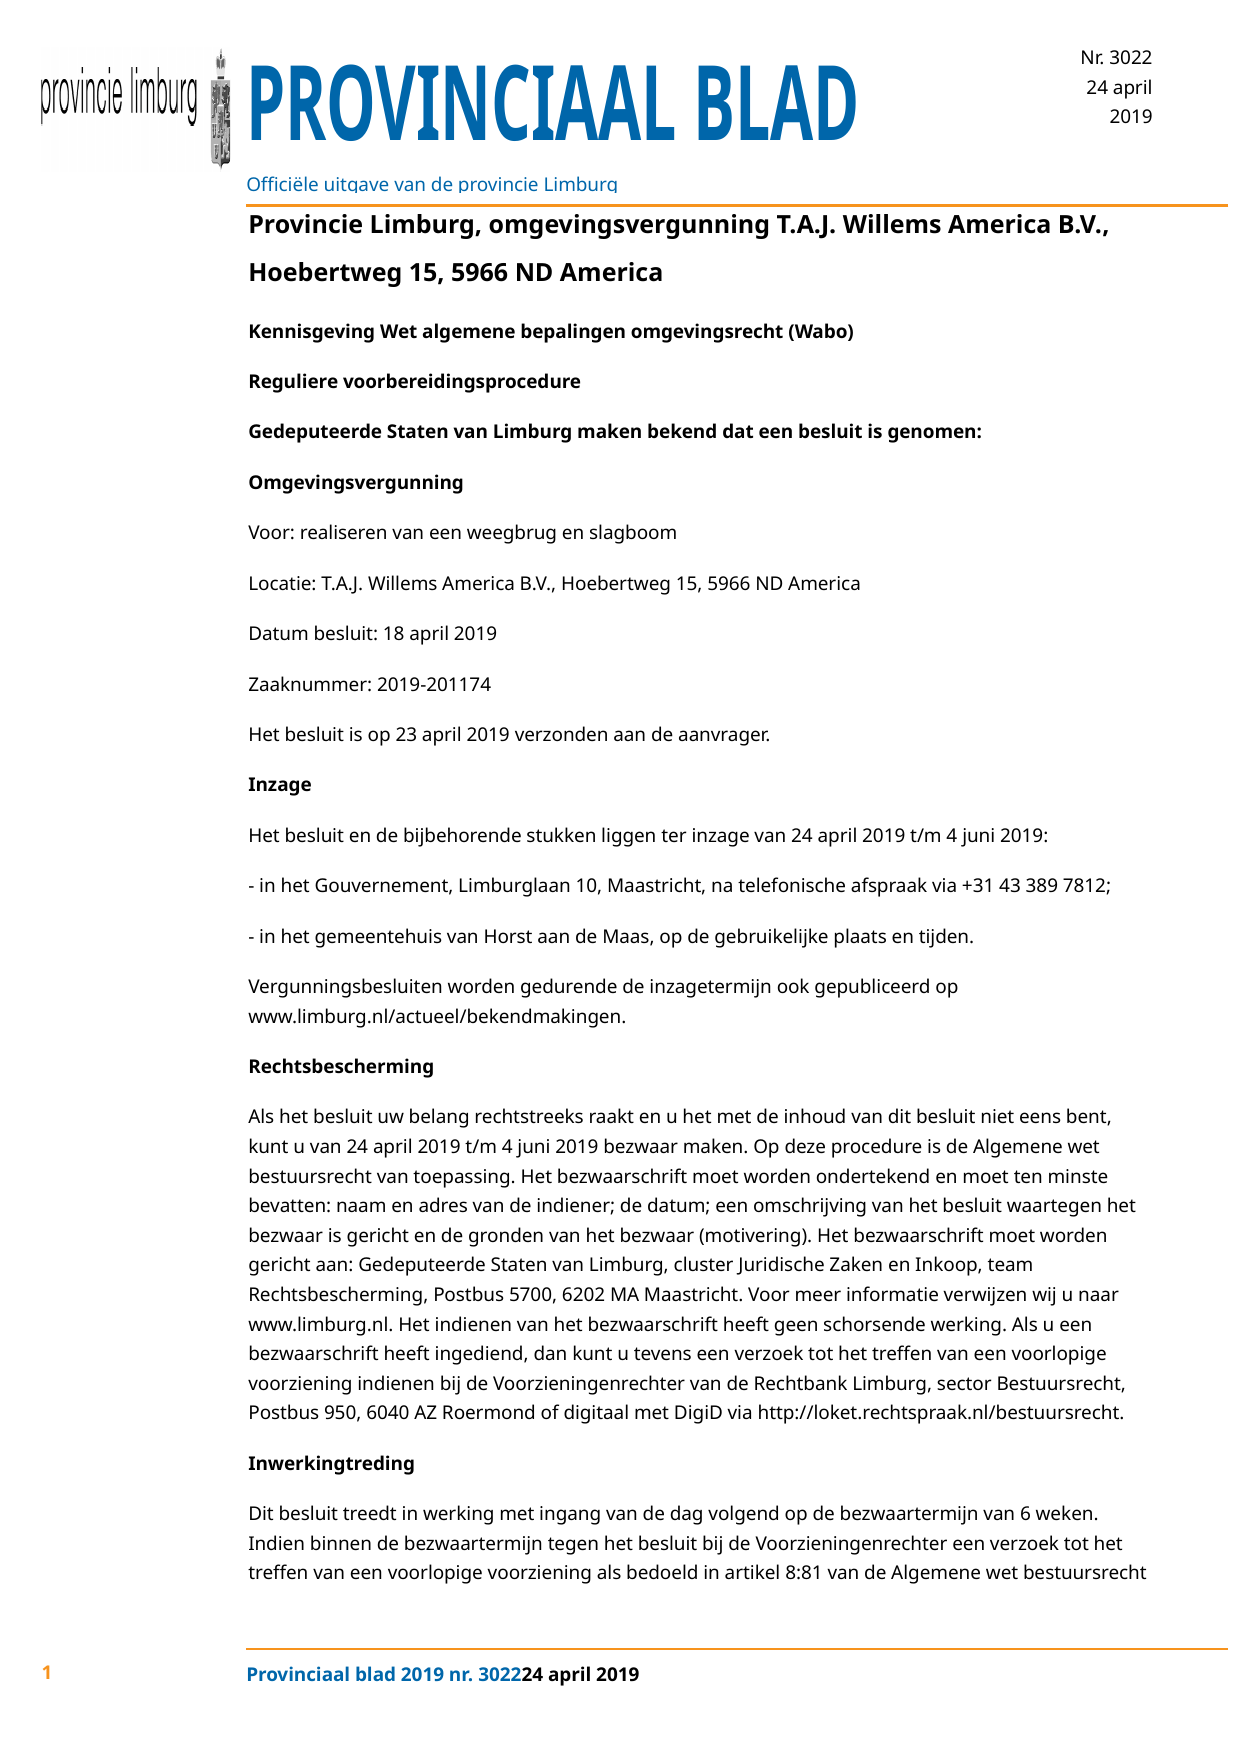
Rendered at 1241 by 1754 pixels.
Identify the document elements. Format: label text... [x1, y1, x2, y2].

text Provincie Limburg, omgevingsvergunning T.A.J. Willems America B.V., Hoebertweg 15, 5966 ND America [248, 207, 1152, 288]
text Voor: realiseren van een weegbrug en slagboom [248, 519, 1152, 545]
text - in het gemeentehuis van Horst aan de Maas, op de gebruikelijke plaats en tijden. [248, 923, 1152, 949]
text Rechtsbescherming [248, 1053, 1152, 1079]
text Dit besluit treedt in werking met ingang van de dag volgend op de bezwaartermijn van 6 weken. Indien binnen de bezwaartermijn tegen het besluit bij de Voorzieningenrechter een verzoek tot het treffen van een voorlopige voorziening als bedoeld in artikel 8:81 van de Algemene wet bestuursrecht [248, 1500, 1152, 1585]
text Inwerkingtreding [248, 1450, 1152, 1476]
text Reguliere voorbereidingsprocedure [248, 368, 1152, 394]
text - in het Gouvernement, Limburglaan 10, Maastricht, na telefonische afspraak via +31 43 389 7812; [248, 872, 1152, 898]
text Het besluit is op 23 april 2019 verzonden aan de aanvrager. [248, 721, 1152, 747]
text Gedeputeerde Staten van Limburg maken bekend dat een besluit is genomen: [248, 419, 1152, 444]
text Datum besluit: 18 april 2019 [248, 620, 1152, 646]
text Inzage [248, 772, 1152, 797]
text Omgevingsvergunning [248, 469, 1152, 495]
text Locatie: T.A.J. Willems America B.V., Hoebertweg 15, 5966 ND America [248, 570, 1152, 596]
picture [41, 47, 231, 172]
text Als het besluit uw belang rechtstreeks raakt en u het met de inhoud van dit besluit niet eens bent, kunt u van 24 april 2019 t/m 4 juni 2019 bezwaar maken. Op deze procedure is de Algemene wet bestuursrecht van toepassing. Het bezwaarschrift moet worden ondertekend en moet ten minste bevatten: naam en adres van de indiener; de datum; een omschrijving van het besluit waartegen het bezwaar is gericht en de gronden van het bezwaar (motivering). Het bezwaarschrift moet worden gericht aan: Gedeputeerde Staten van Limburg, cluster Juridische Zaken en Inkoop, team Rechtsbescherming, Postbus 5700, 6202 MA Maastricht. Voor meer informatie verwijzen wij u naar www.limburg.nl. Het indienen van het bezwaarschrift heeft geen schorsende werking. Als u een bezwaarschrift heeft ingediend, dan kunt u tevens een verzoek tot het treffen van een voorlopige voorziening indienen bij de Voorzieningenrechter van de Rechtbank Limburg, sector Bestuursrecht, Postbus 950, 6040 AZ Roermond of digitaal met DigiD via http://loket.rechtspraak.nl/bestuursrecht. [248, 1104, 1152, 1425]
text Zaaknummer: 2019-201174 [248, 671, 1152, 697]
text Vergunningsbesluiten worden gedurende de inzagetermijn ook gepubliceerd op www.limburg.nl/actueel/bekendmakingen. [248, 973, 1152, 1029]
text Het besluit en de bijbehorende stukken liggen ter inzage van 24 april 2019 t/m 4 juni 2019: [248, 822, 1152, 848]
text Kennisgeving Wet algemene bepalingen omgevingsrecht (Wabo) [248, 318, 1152, 344]
